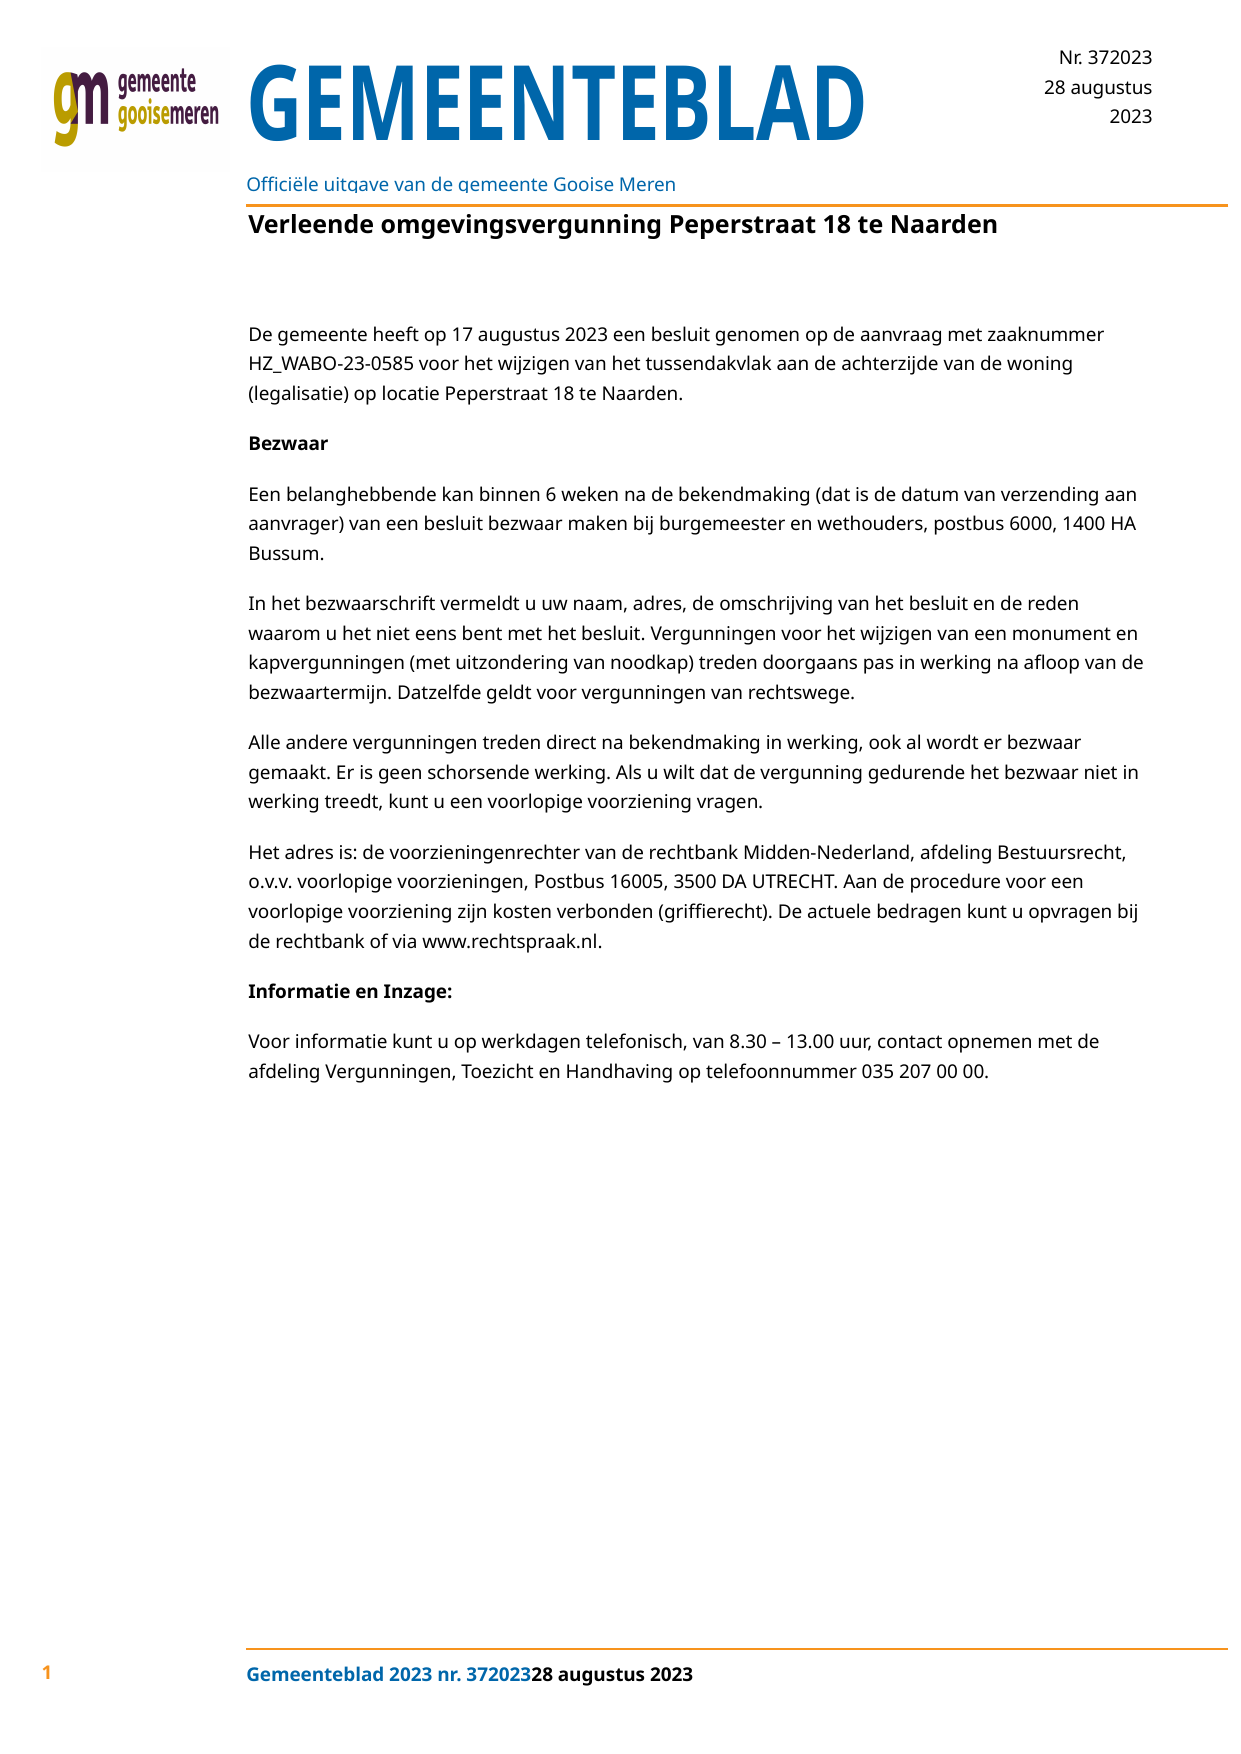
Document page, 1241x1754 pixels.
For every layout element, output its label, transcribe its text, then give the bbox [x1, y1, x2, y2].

text Alle andere vergunningen treden direct na bekendmaking in werking, ook al wordt er bezwaar gemaakt. Er is geen schorsende werking. Als u wilt dat de vergunning gedurende het bezwaar niet in werking treedt, kunt u een voorlopige voorziening vragen. [248, 729, 1152, 814]
text Verleende omgevingsvergunning Peperstraat 18 te Naarden [248, 207, 1152, 241]
text Voor informatie kunt u op werkdagen telefonisch, van 8.30 – 13.00 uur, contact opnemen met de afdeling Vergunningen, Toezicht en Handhaving op telefoonnummer 035 207 00 00. [248, 1029, 1152, 1084]
text Informatie en Inzage: [248, 978, 1152, 1004]
text Het adres is: de voorzieningenrechter van de rechtbank Midden-Nederland, afdeling Bestuursrecht, o.v.v. voorlopige voorzieningen, Postbus 16005, 3500 DA UTRECHT. Aan de procedure voor een voorlopige voorziening zijn kosten verbonden (griffierecht). De actuele bedragen kunt u opvragen bij de rechtbank of via www.rechtspraak.nl. [248, 839, 1152, 953]
text Bezwaar [248, 430, 1152, 456]
picture [41, 47, 231, 172]
text In het bezwaarschrift vermeldt u uw naam, adres, de omschrijving van het besluit en de reden waarom u het niet eens bent met het besluit. Vergunningen voor het wijzigen van een monument en kapvergunningen (met uitzondering van noodkap) treden doorgaans pas in werking na afloop van de bezwaartermijn. Datzelfde geldt voor vergunningen van rechtswege. [248, 590, 1152, 705]
text Een belanghebbende kan binnen 6 weken na de bekendmaking (dat is de datum van verzending aan aanvrager) van een besluit bezwaar maken bij burgemeester en wethouders, postbus 6000, 1400 HA Bussum. [248, 481, 1152, 566]
text De gemeente heeft op 17 augustus 2023 een besluit genomen op de aanvraag met zaaknummer HZ_WABO-23-0585 voor het wijzigen van het tussendakvlak aan de achterzijde van de woning (legalisatie) op locatie Peperstraat 18 te Naarden. [248, 321, 1152, 406]
